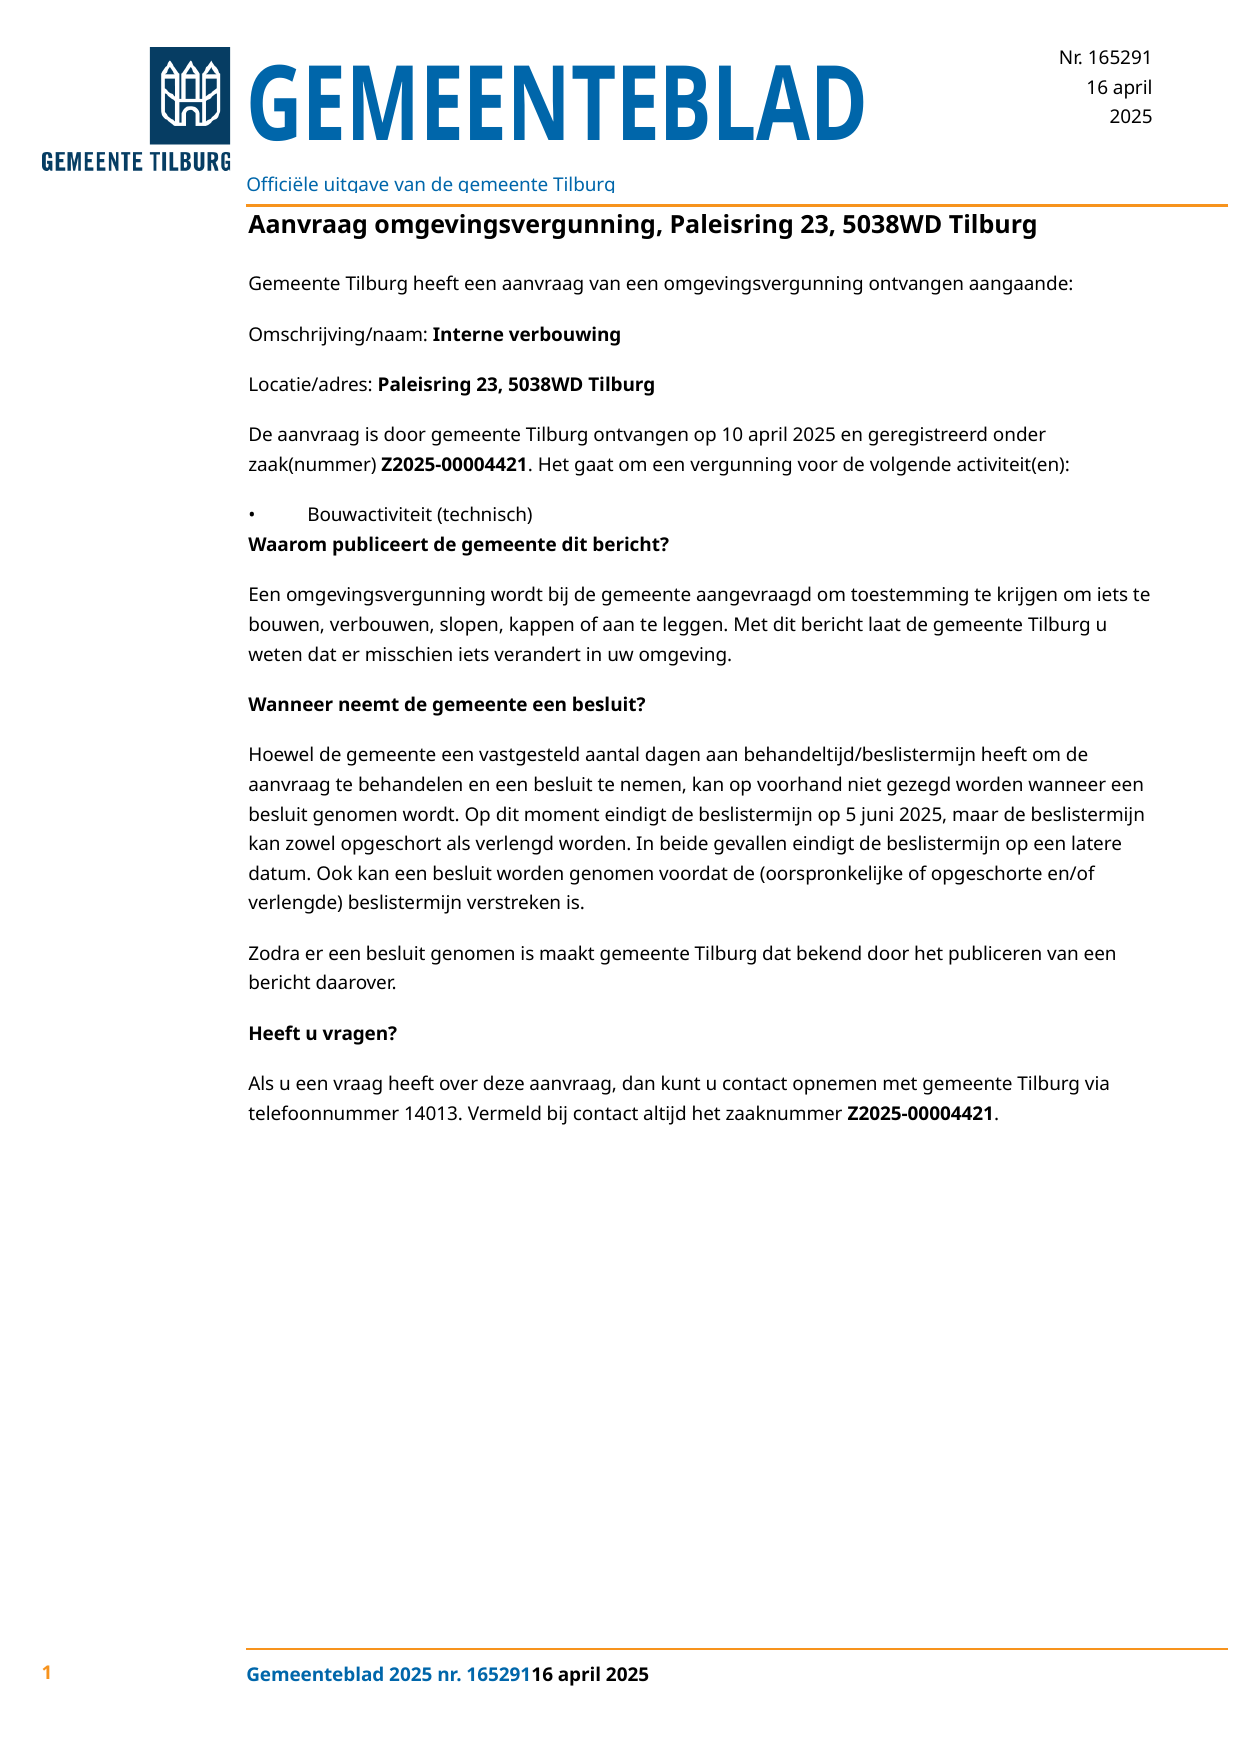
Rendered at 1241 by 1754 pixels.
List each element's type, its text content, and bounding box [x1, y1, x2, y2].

text Locatie/adres: Paleisring 23, 5038WD Tilburg [248, 371, 1152, 397]
text Aanvraag omgevingsvergunning, Paleisring 23, 5038WD Tilburg [248, 207, 1152, 241]
text Als u een vraag heeft over deze aanvraag, dan kunt u contact opnemen met gemeente Tilburg via telefoonnummer 14013. Vermeld bij contact altijd het zaaknummer Z2025-00004421. [248, 1070, 1152, 1126]
text De aanvraag is door gemeente Tilburg ontvangen op 10 april 2025 en geregistreerd onder zaak(nummer) Z2025-00004421. Het gaat om een vergunning voor de volgende activiteit(en): [248, 422, 1152, 477]
text Heeft u vragen? [248, 1020, 1152, 1046]
text Omschrijving/naam: Interne verbouwing [248, 321, 1152, 346]
text Zodra er een besluit genomen is maakt gemeente Tilburg dat bekend door het publiceren van een bericht daarover. [248, 940, 1152, 995]
text Gemeente Tilburg heeft een aanvraag van een omgevingsvergunning ontvangen aangaande: [248, 270, 1152, 296]
picture [41, 47, 231, 172]
text Wanneer neemt de gemeente een besluit? [248, 691, 1152, 717]
text Een omgevingsvergunning wordt bij de gemeente aangevraagd om toestemming te krijgen om iets te bouwen, verbouwen, slopen, kappen of aan te leggen. Met dit bericht laat de gemeente Tilburg u weten dat er misschien iets verandert in uw omgeving. [248, 582, 1152, 666]
list Bouwactiviteit (technisch) [248, 502, 1152, 527]
text Hoewel de gemeente een vastgesteld aantal dagen aan behandeltijd/beslistermijn heeft om de aanvraag te behandelen en een besluit te nemen, kan op voorhand niet gezegd worden wanneer een besluit genomen wordt. Op dit moment eindigt de beslistermijn op 5 juni 2025, maar de beslistermijn kan zowel opgeschort als verlengd worden. In beide gevallen eindigt de beslistermijn op een latere datum. Ook kan een besluit worden genomen voordat de (oorspronkelijke of opgeschorte en/of verlengde) beslistermijn verstreken is. [248, 742, 1152, 915]
text Waarom publiceert de gemeente dit bericht? [248, 531, 1152, 557]
